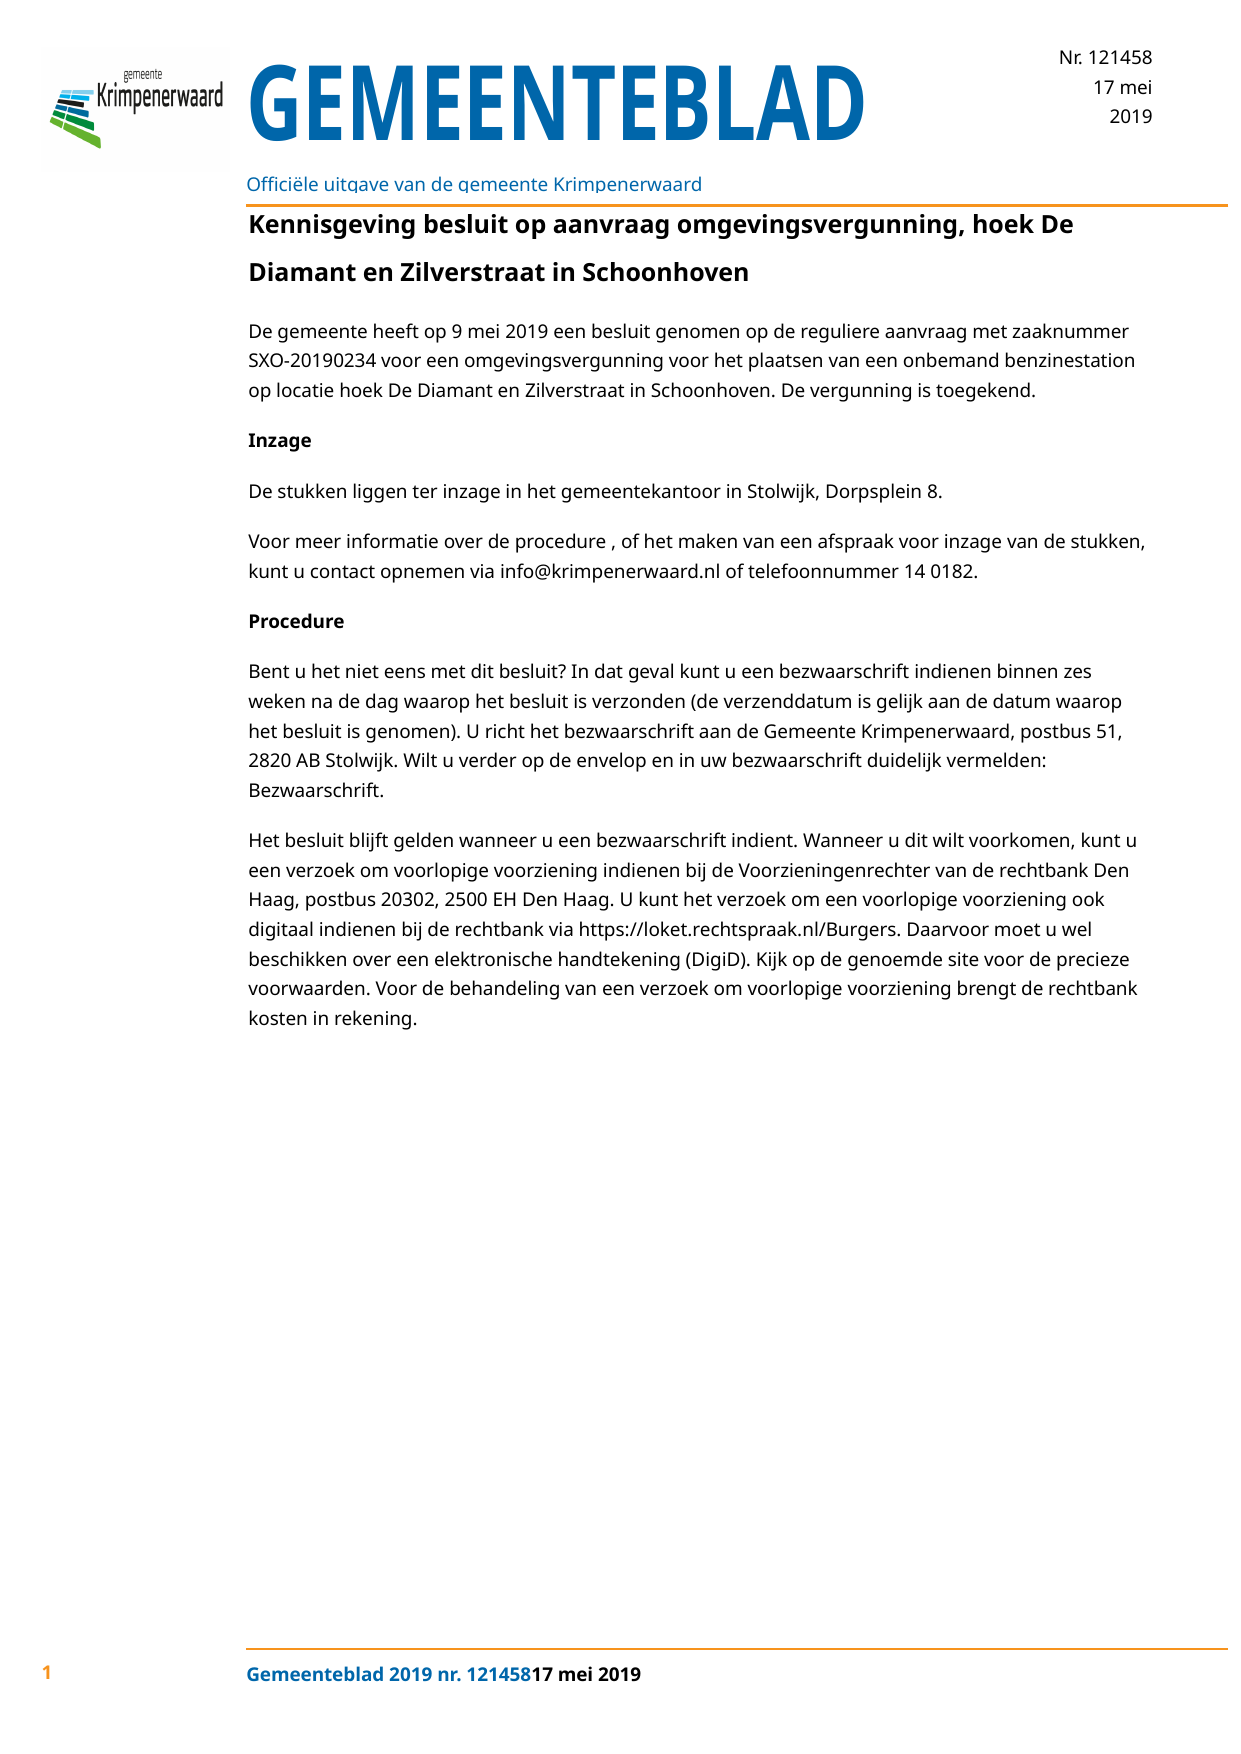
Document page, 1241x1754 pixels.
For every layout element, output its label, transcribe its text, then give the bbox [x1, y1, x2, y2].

text Procedure [248, 608, 1152, 634]
text De gemeente heeft op 9 mei 2019 een besluit genomen op de reguliere aanvraag met zaaknummer SXO-20190234 voor een omgevingsvergunning voor het plaatsen van een onbemand benzinestation op locatie hoek De Diamant en Zilverstraat in Schoonhoven. De vergunning is toegekend. [248, 318, 1152, 403]
text Het besluit blijft gelden wanneer u een bezwaarschrift indient. Wanneer u dit wilt voorkomen, kunt u een verzoek om voorlopige voorziening indienen bij de Voorzieningenrechter van de rechtbank Den Haag, postbus 20302, 2500 EH Den Haag. U kunt het verzoek om een voorlopige voorziening ook digitaal indienen bij de rechtbank via https://loket.rechtspraak.nl/Burgers. Daarvoor moet u wel beschikken over een elektronische handtekening (DigiD). Kijk op de genoemde site voor de precieze voorwaarden. Voor de behandeling van een verzoek om voorlopige voorziening brengt de rechtbank kosten in rekening. [248, 827, 1152, 1031]
text Inzage [248, 427, 1152, 453]
text De stukken liggen ter inzage in het gemeentekantoor in Stolwijk, Dorpsplein 8. [248, 478, 1152, 504]
text Bent u het niet eens met dit besluit? In dat geval kunt u een bezwaarschrift indienen binnen zes weken na de dag waarop het besluit is verzonden (de verzenddatum is gelijk aan de datum waarop het besluit is genomen). U richt het bezwaarschrift aan de Gemeente Krimpenerwaard, postbus 51, 2820 AB Stolwijk. Wilt u verder op de envelop en in uw bezwaarschrift duidelijk vermelden: Bezwaarschrift. [248, 659, 1152, 803]
text Voor meer informatie over de procedure , of het maken van een afspraak voor inzage van de stukken, kunt u contact opnemen via info@krimpenerwaard.nl of telefoonnummer 14 0182. [248, 528, 1152, 584]
picture [41, 47, 231, 172]
text Kennisgeving besluit op aanvraag omgevingsvergunning, hoek De Diamant en Zilverstraat in Schoonhoven [248, 207, 1152, 288]
